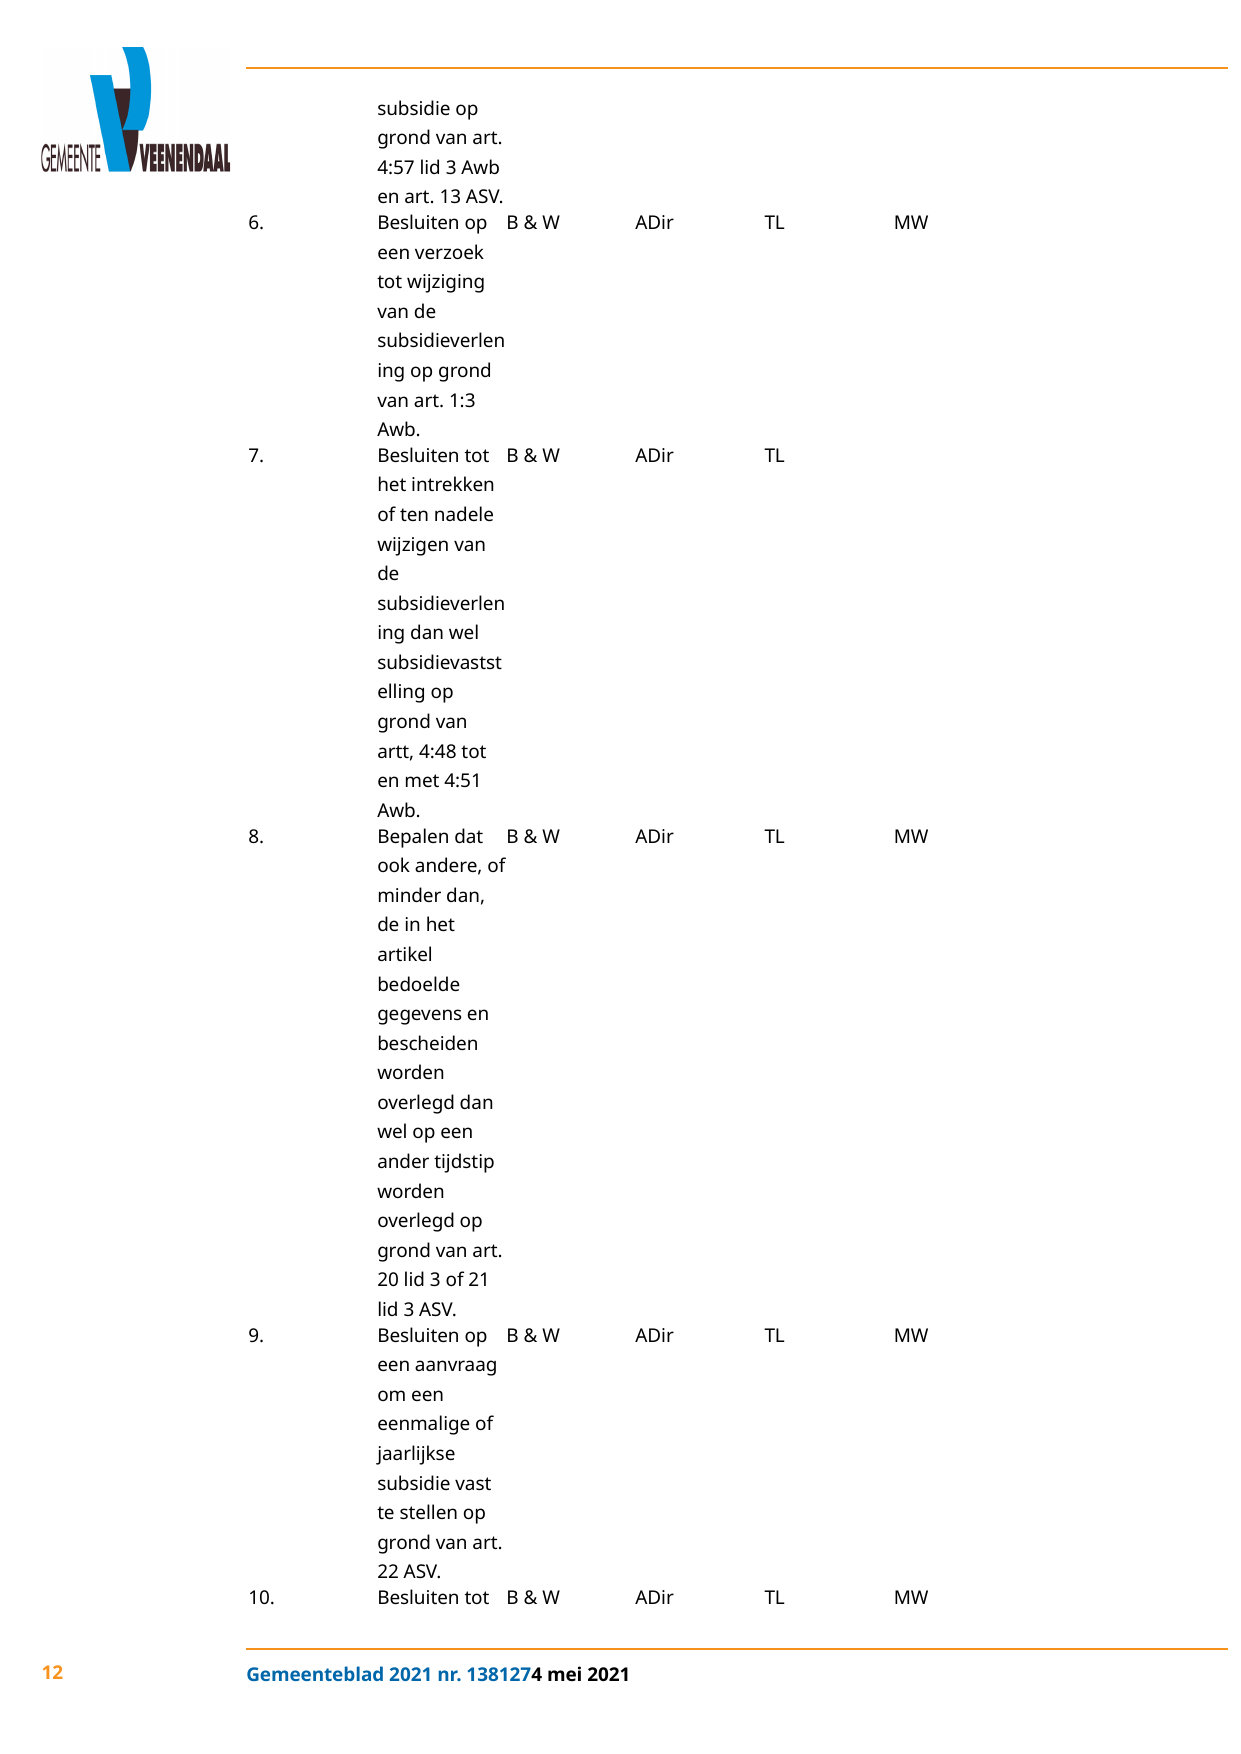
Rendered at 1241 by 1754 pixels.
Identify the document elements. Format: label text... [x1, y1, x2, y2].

table_cell MW [894, 1584, 1022, 1610]
table_cell Bepalen dat ook andere, of minder dan, de in het artikel bedoelde gegevens en bescheiden worden overlegd dan wel op een ander tijdstip worden overlegd op grond van art. 20 lid 3 of 21 lid 3 ASV. [377, 823, 506, 1322]
table_cell Besluiten tot [377, 1584, 506, 1610]
table_cell [248, 1584, 377, 1610]
table_cell ADir [635, 823, 764, 1322]
table_cell TL [764, 1322, 893, 1584]
table_cell ADir [635, 1584, 764, 1610]
table_cell ADir [635, 442, 764, 823]
table_cell Besluiten op een verzoek tot wijziging van de subsidieverlening op grond van art. 1:3 Awb. [377, 209, 506, 442]
picture [41, 47, 130, 172]
table_cell B & W [506, 1584, 635, 1610]
table_cell [248, 95, 377, 209]
table_cell [1023, 1584, 1152, 1610]
table_cell [1023, 442, 1152, 823]
table_cell TL [764, 823, 893, 1322]
table_cell [894, 95, 1022, 209]
table_cell MW [894, 1322, 1022, 1584]
table_cell [248, 442, 377, 823]
table_cell ADir [635, 1322, 764, 1584]
table_cell B & W [506, 209, 635, 442]
table_cell [1023, 1322, 1152, 1584]
table_cell MW [894, 209, 1022, 442]
table_cell subsidie op grond van art. 4:57 lid 3 Awb en art. 13 ASV. [377, 95, 506, 209]
table_cell ADir [635, 209, 764, 442]
table_cell TL [764, 1584, 893, 1610]
table_cell TL [764, 442, 893, 823]
table_cell B & W [506, 1322, 635, 1584]
table_cell [635, 95, 764, 209]
table_cell Besluiten tot het intrekken of ten nadele wijzigen van de subsidieverlening dan wel subsidievaststelling op grond van artt, 4:48 tot en met 4:51 Awb. [377, 442, 506, 823]
table_cell Besluiten op een aanvraag om een eenmalige of jaarlijkse subsidie vast te stellen op grond van art. 22 ASV. [377, 1322, 506, 1584]
table_cell [1023, 209, 1152, 442]
table_cell [248, 1322, 377, 1584]
table_cell [1023, 823, 1152, 1322]
table_cell [506, 95, 635, 209]
table_cell B & W [506, 442, 635, 823]
picture [123, 47, 231, 172]
table_cell B & W [506, 823, 635, 1322]
table_cell TL [764, 209, 893, 442]
table_cell [894, 442, 1022, 823]
table_cell MW [894, 823, 1022, 1322]
table_cell [1023, 95, 1152, 209]
table_cell [764, 95, 893, 209]
table_cell [248, 209, 377, 442]
table_cell [248, 823, 377, 1322]
